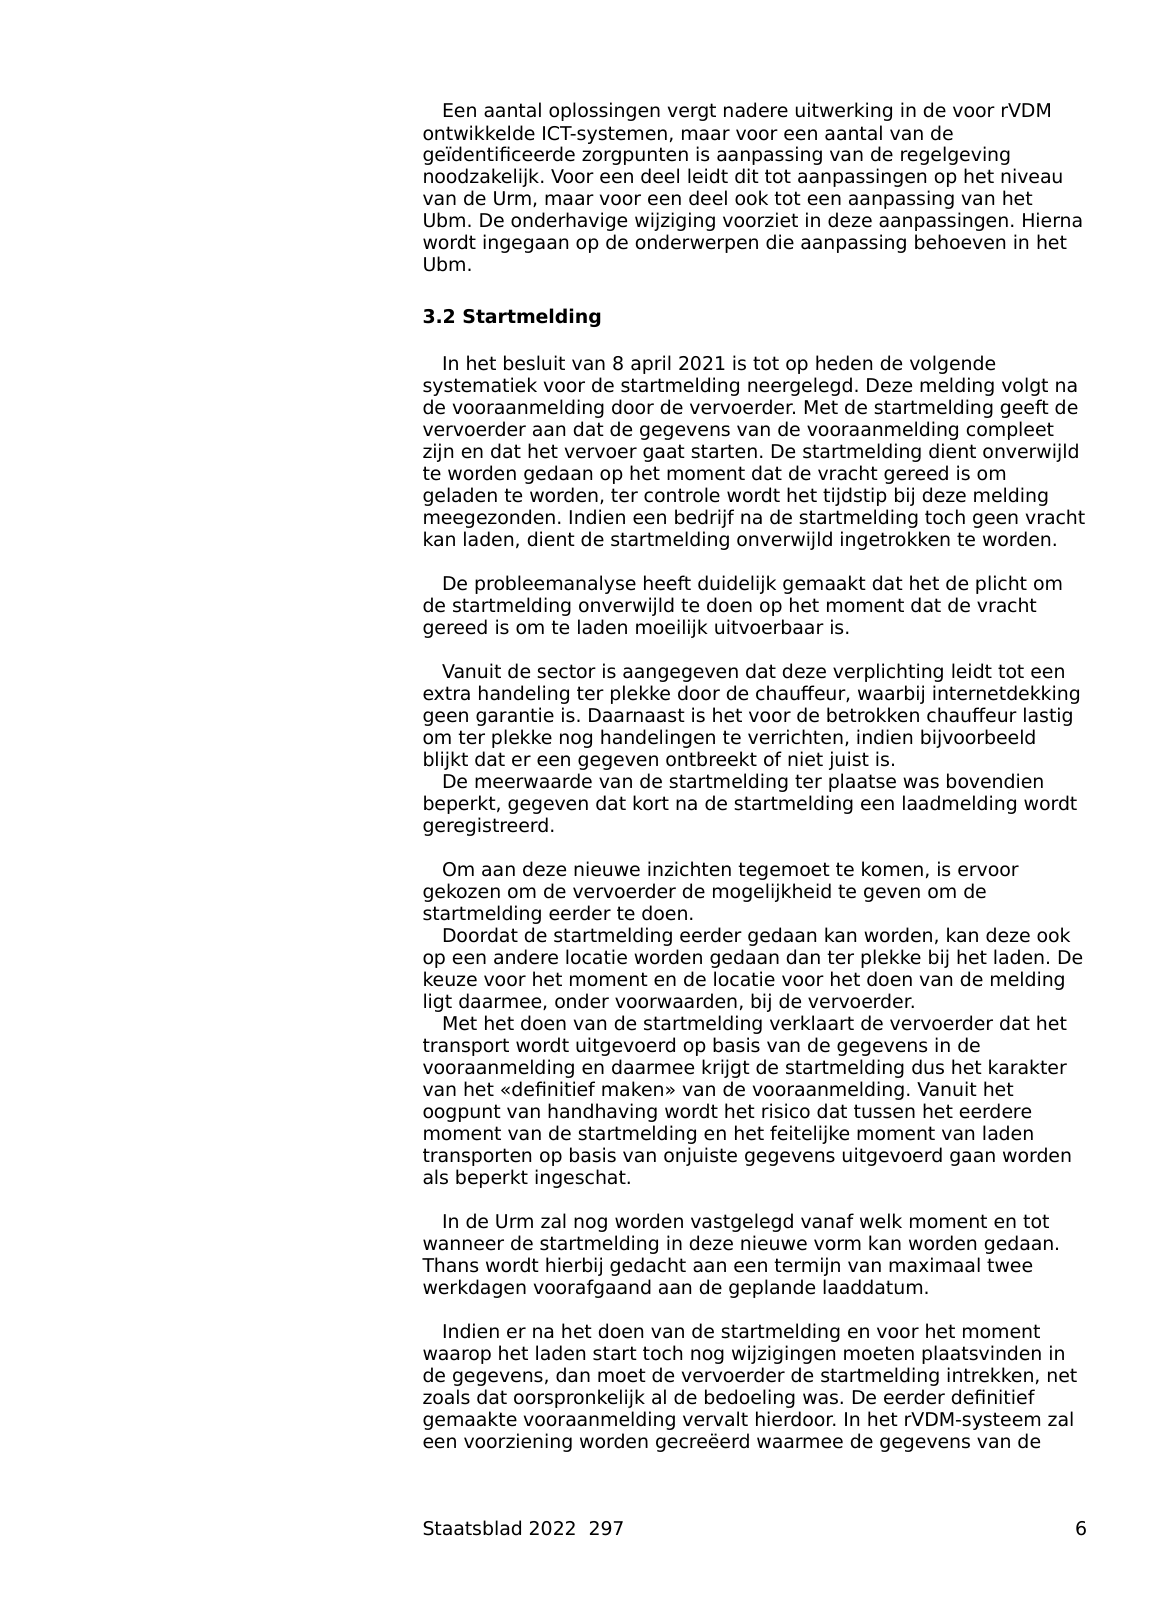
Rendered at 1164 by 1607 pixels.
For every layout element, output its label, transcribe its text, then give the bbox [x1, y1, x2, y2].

text De meerwaarde van de startmelding ter plaatse was bovendien beperkt, gegeven dat kort na de startmelding een laadmelding wordt geregistreerd. [422, 771, 1087, 837]
text De probleemanalyse heeft duidelijk gemaakt dat het de plicht om de startmelding onverwijld te doen op het moment dat de vracht gereed is om te laden moeilijk uitvoerbaar is. [422, 573, 1087, 639]
text In de Urm zal nog worden vastgelegd vanaf welk moment en tot wanneer de startmelding in deze nieuwe vorm kan worden gedaan. Thans wordt hierbij gedacht aan een termijn van maximaal twee werkdagen voorafgaand aan de geplande laaddatum. [422, 1211, 1087, 1299]
text Doordat de startmelding eerder gedaan kan worden, kan deze ook op een andere locatie worden gedaan dan ter plekke bij het laden. De keuze voor het moment en de locatie voor het doen van de melding ligt daarmee, onder voorwaarden, bij de vervoerder. [422, 925, 1087, 1013]
text Een aantal oplossingen vergt nadere uitwerking in de voor rVDM ontwikkelde ICT-systemen, maar voor een aantal van de geïdentificeerde zorgpunten is aanpassing van de regelgeving noodzakelijk. Voor een deel leidt dit tot aanpassingen op het niveau van de Urm, maar voor een deel ook tot een aanpassing van het Ubm. De onderhavige wijziging voorziet in deze aanpassingen. Hierna wordt ingegaan op de onderwerpen die aanpassing behoeven in het Ubm. [422, 100, 1087, 276]
text Met het doen van de startmelding verklaart de vervoerder dat het transport wordt uitgevoerd op basis van de gegevens in de vooraanmelding en daarmee krijgt de startmelding dus het karakter van het «definitief maken» van de vooraanmelding. Vanuit het oogpunt van handhaving wordt het risico dat tussen het eerdere moment van de startmelding en het feitelijke moment van laden transporten op basis van onjuiste gegevens uitgevoerd gaan worden als beperkt ingeschat. [422, 1013, 1087, 1189]
text In het besluit van 8 april 2021 is tot op heden de volgende systematiek voor de startmelding neergelegd. Deze melding volgt na de vooraanmelding door de vervoerder. Met de startmelding geeft de vervoerder aan dat de gegevens van de vooraanmelding compleet zijn en dat het vervoer gaat starten. De startmelding dient onverwijld te worden gedaan op het moment dat de vracht gereed is om geladen te worden, ter controle wordt het tijdstip bij deze melding meegezonden. Indien een bedrijf na de startmelding toch geen vracht kan laden, dient de startmelding onverwijld ingetrokken te worden. [422, 353, 1087, 551]
subtitle 3.2 Startmelding [422, 306, 1087, 328]
text Om aan deze nieuwe inzichten tegemoet te komen, is ervoor gekozen om de vervoerder de mogelijkheid te geven om de startmelding eerder te doen. [422, 859, 1087, 925]
text Indien er na het doen van de startmelding en voor het moment waarop het laden start toch nog wijzigingen moeten plaatsvinden in de gegevens, dan moet de vervoerder de startmelding intrekken, net zoals dat oorspronkelijk al de bedoeling was. De eerder definitief gemaakte vooraanmelding vervalt hierdoor. In het rVDM-systeem zal een voorziening worden gecreëerd waarmee de gegevens van de [422, 1321, 1087, 1453]
text Vanuit de sector is aangegeven dat deze verplichting leidt tot een extra handeling ter plekke door de chauffeur, waarbij internetdekking geen garantie is. Daarnaast is het voor de betrokken chauffeur lastig om ter plekke nog handelingen te verrichten, indien bijvoorbeeld blijkt dat er een gegeven ontbreekt of niet juist is. [422, 661, 1087, 771]
